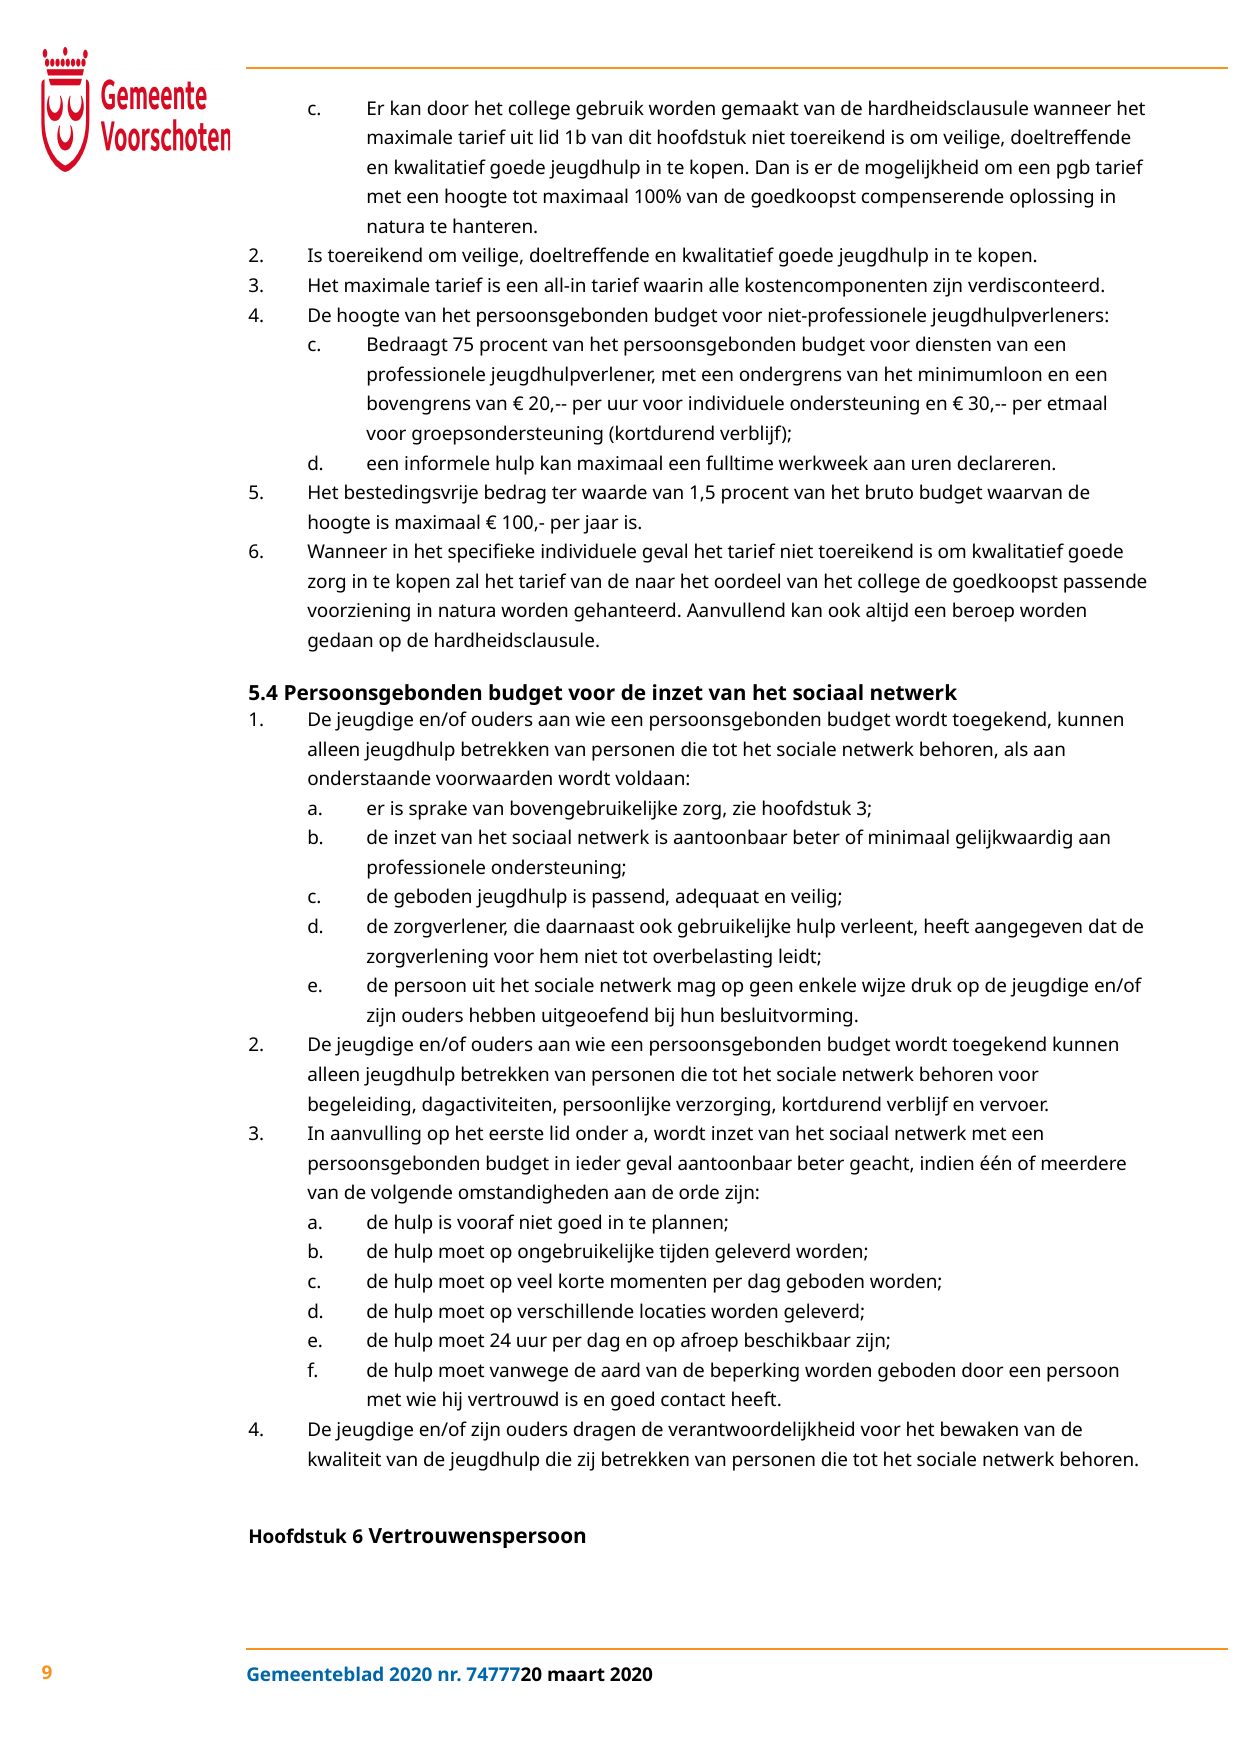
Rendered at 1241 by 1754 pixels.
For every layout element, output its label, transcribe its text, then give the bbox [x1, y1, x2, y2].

list de hulp moet op ongebruikelijke tijden geleverd worden; [307, 1239, 1152, 1264]
list de hulp moet op verschillende locaties worden geleverd; [307, 1298, 1152, 1323]
list De jeugdige en/of ouders aan wie een persoonsgebonden budget wordt toegekend, kunnen alleen jeugdhulp betrekken van personen die tot het sociale netwerk behoren, als aan onderstaande voorwaarden wordt voldaan: [248, 706, 1152, 791]
list De hoogte van het persoonsgebonden budget voor niet-professionele jeugdhulpverleners: [248, 302, 1152, 328]
list Het maximale tarief is een all-in tarief waarin alle kostencomponenten zijn verdisconteerd. [248, 272, 1152, 298]
list Is toereikend om veilige, doeltreffende en kwalitatief goede jeugdhulp in te kopen. [248, 243, 1152, 268]
text 5.4 Persoonsgebonden budget voor de inzet van het sociaal netwerk [248, 678, 1152, 706]
list de hulp is vooraf niet goed in te plannen; [307, 1209, 1152, 1235]
list De jeugdige en/of zijn ouders dragen de verantwoordelijkheid voor het bewaken van de kwaliteit van de jeugdhulp die zij betrekken van personen die tot het sociale netwerk behoren. [248, 1416, 1152, 1471]
list De jeugdige en/of ouders aan wie een persoonsgebonden budget wordt toegekend kunnen alleen jeugdhulp betrekken van personen die tot het sociale netwerk behoren voor begeleiding, dagactiviteiten, persoonlijke verzorging, kortdurend verblijf en vervoer. [248, 1032, 1152, 1116]
list Bedraagt 75 procent van het persoonsgebonden budget voor diensten van een professionele jeugdhulpverlener, met een ondergrens van het minimumloon en een bovengrens van € 20,-- per uur voor individuele ondersteuning en € 30,-- per etmaal voor groepsondersteuning (kortdurend verblijf); [307, 331, 1152, 446]
list Er kan door het college gebruik worden gemaakt van de hardheidsclausule wanneer het maximale tarief uit lid 1b van dit hoofdstuk niet toereikend is om veilige, doeltreffende en kwalitatief goede jeugdhulp in te kopen. Dan is er de mogelijkheid om een pgb tarief met een hoogte tot maximaal 100% van de goedkoopst compenserende oplossing in natura te hanteren. [307, 95, 1152, 239]
list Wanneer in het specifieke individuele geval het tarief niet toereikend is om kwalitatief goede zorg in te kopen zal het tarief van de naar het oordeel van het college de goedkoopst passende voorziening in natura worden gehanteerd. Aanvullend kan ook altijd een beroep worden gedaan op de hardheidsclausule. [248, 538, 1152, 653]
list In aanvulling op het eerste lid onder a, wordt inzet van het sociaal netwerk met een persoonsgebonden budget in ieder geval aantoonbaar beter geacht, indien één of meerdere van de volgende omstandigheden aan de orde zijn: [248, 1120, 1152, 1205]
list Het bestedingsvrije bedrag ter waarde van 1,5 procent van het bruto budget waarvan de hoogte is maximaal € 100,- per jaar is. [248, 479, 1152, 535]
list de persoon uit het sociale netwerk mag op geen enkele wijze druk op de jeugdige en/of zijn ouders hebben uitgeoefend bij hun besluitvorming. [307, 972, 1152, 1028]
text Hoofdstuk 6 Vertrouwenspersoon [248, 1521, 1152, 1549]
list de hulp moet op veel korte momenten per dag geboden worden; [307, 1268, 1152, 1294]
list er is sprake van bovengebruikelijke zorg, zie hoofdstuk 3; [307, 795, 1152, 821]
list de hulp moet 24 uur per dag en op afroep beschikbaar zijn; [307, 1327, 1152, 1353]
list de geboden jeugdhulp is passend, adequaat en veilig; [307, 884, 1152, 909]
list de hulp moet vanwege de aard van de beperking worden geboden door een persoon met wie hij vertrouwd is en goed contact heeft. [307, 1357, 1152, 1412]
list de zorgverlener, die daarnaast ook gebruikelijke hulp verleent, heeft aangegeven dat de zorgverlening voor hem niet tot overbelasting leidt; [307, 913, 1152, 968]
list een informele hulp kan maximaal een fulltime werkweek aan uren declareren. [307, 450, 1152, 476]
picture [41, 47, 231, 172]
list de inzet van het sociaal netwerk is aantoonbaar beter of minimaal gelijkwaardig aan professionele ondersteuning; [307, 824, 1152, 880]
